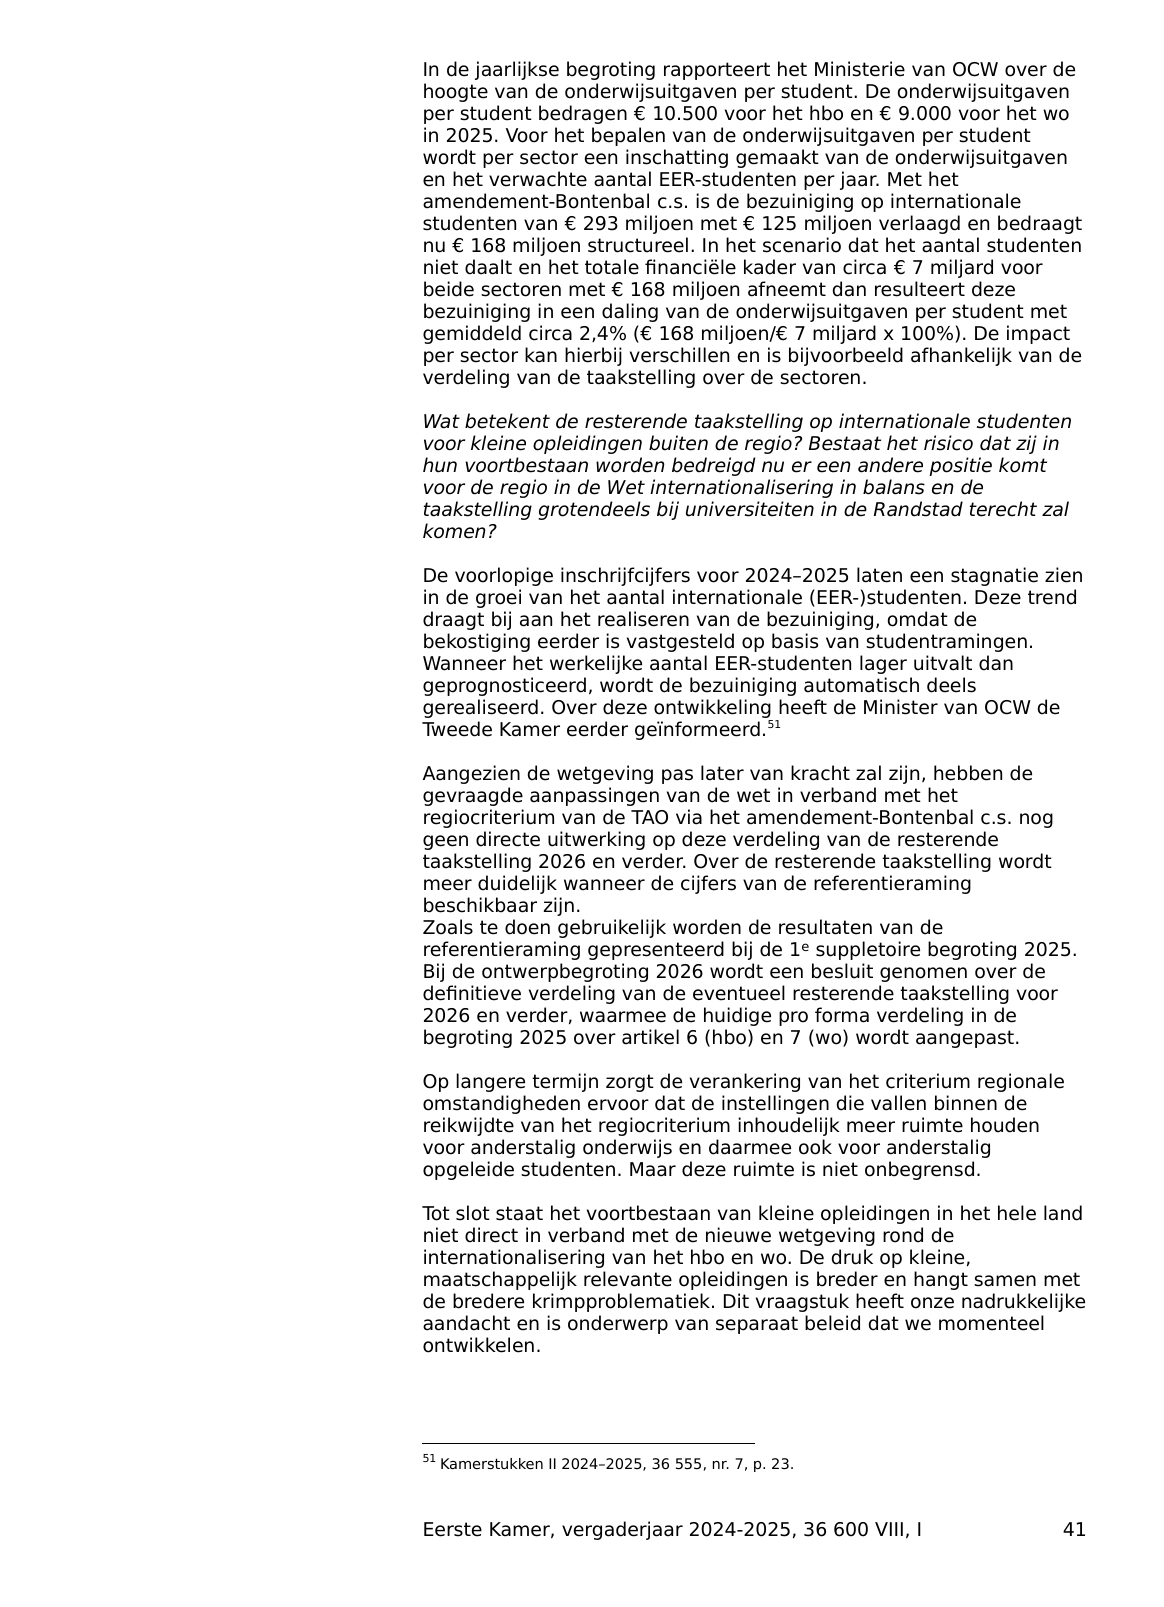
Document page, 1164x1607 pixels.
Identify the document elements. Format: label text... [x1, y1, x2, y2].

text In de jaarlijkse begroting rapporteert het Ministerie van OCW over de hoogte van de onderwijsuitgaven per student. De onderwijsuitgaven per student bedragen € 10.500 voor het hbo en € 9.000 voor het wo in 2025. Voor het bepalen van de onderwijsuitgaven per student wordt per sector een inschatting gemaakt van de onderwijsuitgaven en het verwachte aantal EER-studenten per jaar. Met het amendement-Bontenbal c.s. is de bezuiniging op internationale studenten van € 293 miljoen met € 125 miljoen verlaagd en bedraagt nu € 168 miljoen structureel. In het scenario dat het aantal studenten niet daalt en het totale financiële kader van circa € 7 miljard voor beide sectoren met € 168 miljoen afneemt dan resulteert deze bezuiniging in een daling van de onderwijsuitgaven per student met gemiddeld circa 2,4% (€ 168 miljoen/€ 7 miljard x 100%). De impact per sector kan hierbij verschillen en is bijvoorbeeld afhankelijk van de verdeling van de taakstelling over de sectoren. [422, 59, 1087, 389]
text Wat betekent de resterende taakstelling op internationale studenten voor kleine opleidingen buiten de regio? Bestaat het risico dat zij in hun voortbestaan worden bedreigd nu er een andere positie komt voor de regio in de Wet internationalisering in balans en de taakstelling grotendeels bij universiteiten in de Randstad terecht zal komen? [422, 411, 1087, 543]
text Op langere termijn zorgt de verankering van het criterium regionale omstandigheden ervoor dat de instellingen die vallen binnen de reikwijdte van het regiocriterium inhoudelijk meer ruimte houden voor anderstalig onderwijs en daarmee ook voor anderstalig opgeleide studenten. Maar deze ruimte is niet onbegrensd. [422, 1071, 1087, 1181]
text Kamerstukken II 2024–2025, 36 555, nr. 7, p. 23. [422, 1452, 1087, 1474]
text De voorlopige inschrijfcijfers voor 2024–2025 laten een stagnatie zien in de groei van het aantal internationale (EER-)studenten. Deze trend draagt bij aan het realiseren van de bezuiniging, omdat de bekostiging eerder is vastgesteld op basis van studentramingen. Wanneer het werkelijke aantal EER-studenten lager uitvalt dan geprognosticeerd, wordt de bezuiniging automatisch deels gerealiseerd. Over deze ontwikkeling heeft de Minister van OCW de Tweede Kamer eerder geïnformeerd. [422, 565, 1087, 741]
text Zoals te doen gebruikelijk worden de resultaten van de referentieraming gepresenteerd bij de 1e suppletoire begroting 2025. Bij de ontwerpbegroting 2026 wordt een besluit genomen over de definitieve verdeling van de eventueel resterende taakstelling voor 2026 en verder, waarmee de huidige pro forma verdeling in de begroting 2025 over artikel 6 (hbo) en 7 (wo) wordt aangepast. [422, 917, 1087, 1049]
text Aangezien de wetgeving pas later van kracht zal zijn, hebben de gevraagde aanpassingen van de wet in verband met het regiocriterium van de TAO via het amendement-Bontenbal c.s. nog geen directe uitwerking op deze verdeling van de resterende taakstelling 2026 en verder. Over de resterende taakstelling wordt meer duidelijk wanneer de cijfers van de referentieraming beschikbaar zijn. [422, 763, 1087, 917]
text Tot slot staat het voortbestaan van kleine opleidingen in het hele land niet direct in verband met de nieuwe wetgeving rond de internationalisering van het hbo en wo. De druk op kleine, maatschappelijk relevante opleidingen is breder en hangt samen met de bredere krimpproblematiek. Dit vraagstuk heeft onze nadrukkelijke aandacht en is onderwerp van separaat beleid dat we momenteel ontwikkelen. [422, 1203, 1087, 1357]
